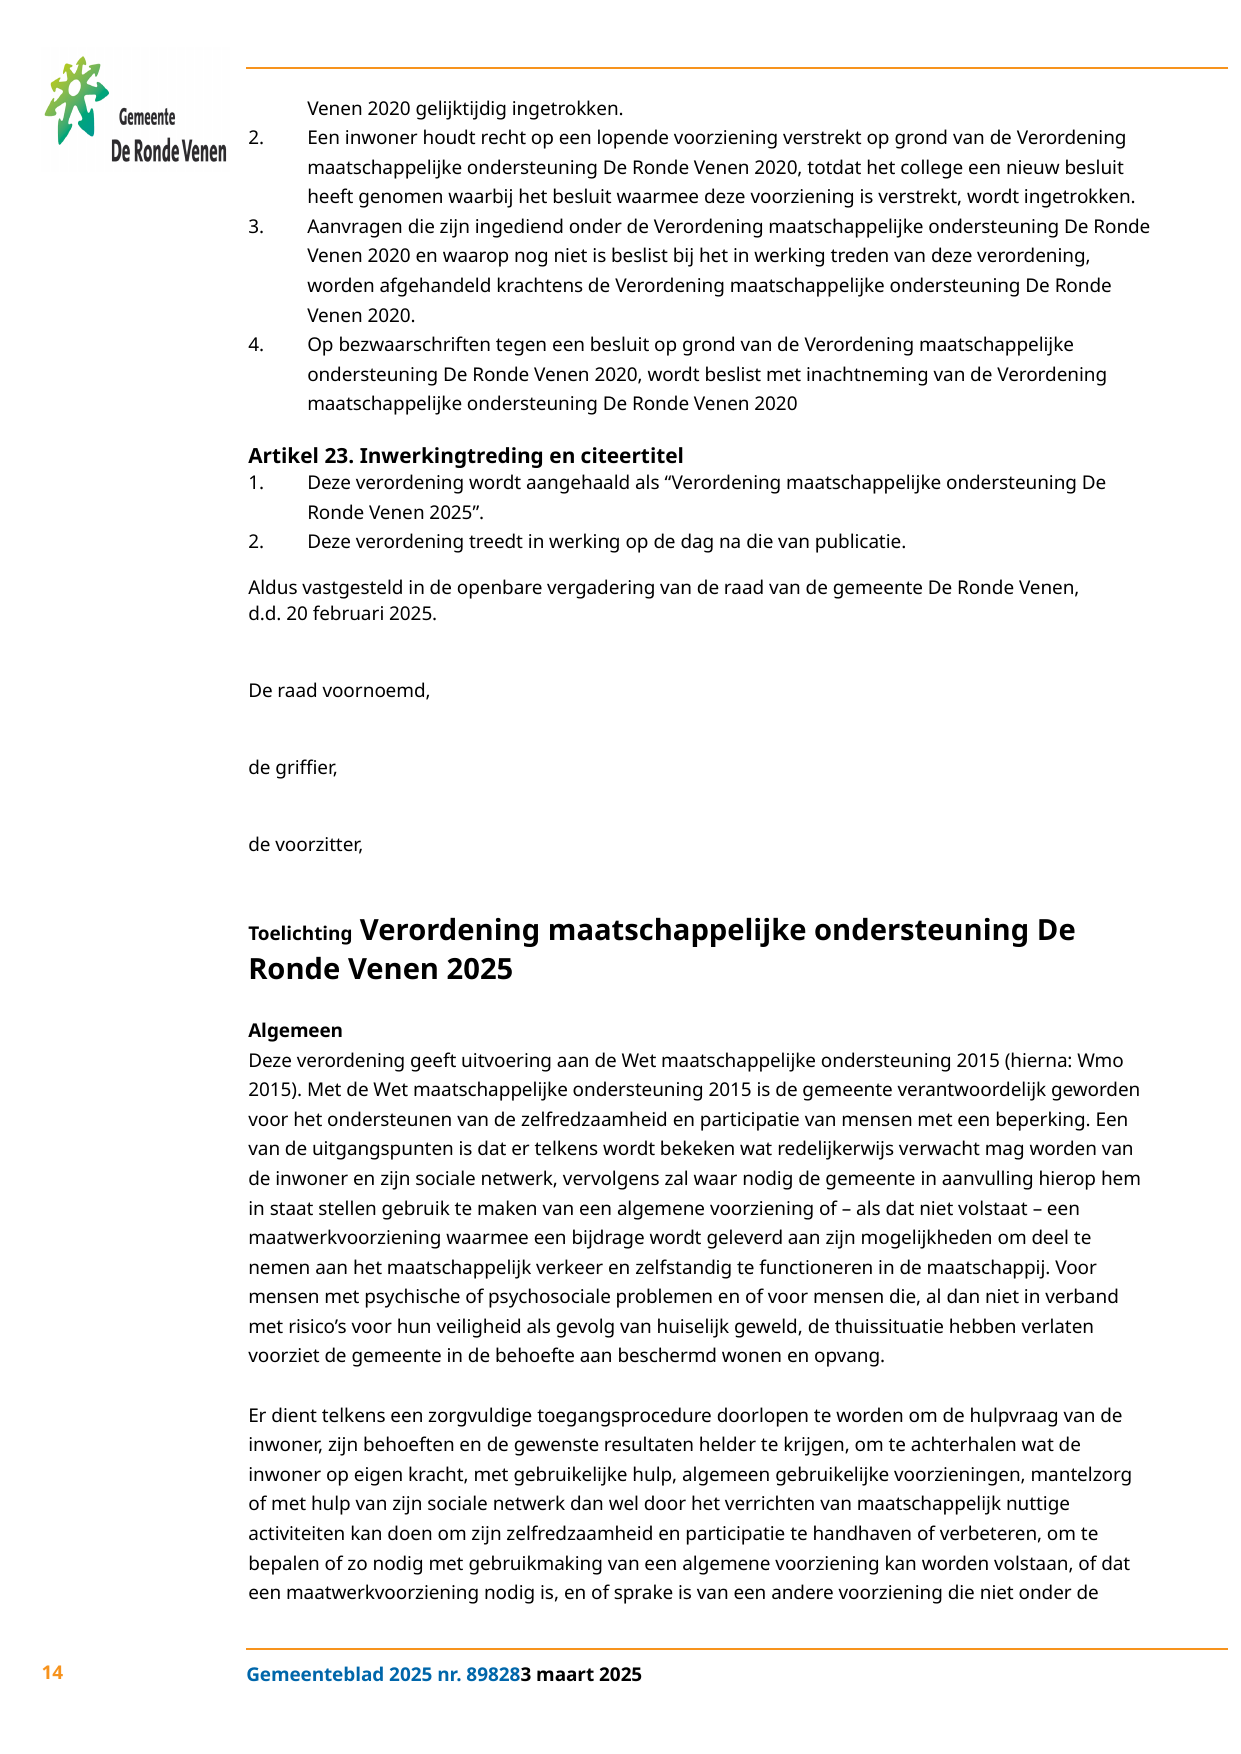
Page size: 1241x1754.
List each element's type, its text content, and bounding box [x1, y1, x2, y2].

list Aanvragen die zijn ingediend onder de Verordening maatschappelijke ondersteuning De Ronde Venen 2020 en waarop nog niet is beslist bij het in werking treden van deze verordening, worden afgehandeld krachtens de Verordening maatschappelijke ondersteuning De Ronde Venen 2020. [248, 213, 1152, 328]
list Op bezwaarschriften tegen een besluit op grond van de Verordening maatschappelijke ondersteuning De Ronde Venen 2020, wordt beslist met inachtneming van de Verordening maatschappelijke ondersteuning De Ronde Venen 2020 [248, 331, 1152, 416]
list Een inwoner houdt recht op een lopende voorziening verstrekt op grond van de Verordening maatschappelijke ondersteuning De Ronde Venen 2020, totdat het college een nieuw besluit heeft genomen waarbij het besluit waarmee deze voorziening is verstrekt, wordt ingetrokken. [248, 124, 1152, 209]
text d.d. 20 februari 2025. [248, 600, 1152, 626]
list Deze verordening treedt in werking op de dag na die van publicatie. [248, 529, 1152, 554]
list Venen 2020 gelijktijdig ingetrokken. [248, 95, 1152, 121]
text de griffier, [248, 754, 1152, 780]
picture [41, 47, 231, 172]
list Deze verordening wordt aangehaald als “Verordening maatschappelijke ondersteuning De Ronde Venen 2025”. [248, 469, 1152, 525]
text Aldus vastgesteld in de openbare vergadering van de raad van de gemeente De Ronde Venen, [248, 574, 1152, 600]
text Artikel 23. Inwerkingtreding en citeertitel [248, 441, 1152, 469]
text Er dient telkens een zorgvuldige toegangsprocedure doorlopen te worden om de hulpvraag van de inwoner, zijn behoeften en de gewenste resultaten helder te krijgen, om te achterhalen wat de inwoner op eigen kracht, met gebruikelijke hulp, algemeen gebruikelijke voorzieningen, mantelzorg of met hulp van zijn sociale netwerk dan wel door het verrichten van maatschappelijk nuttige activiteiten kan doen om zijn zelfredzaamheid en participatie te handhaven of verbeteren, om te bepalen of zo nodig met gebruikmaking van een algemene voorziening kan worden volstaan, of dat een maatwerkvoorziening nodig is, en of sprake is van een andere voorziening die niet onder de [248, 1402, 1152, 1605]
text Toelichting Verordening maatschappelijke ondersteuning De Ronde Venen 2025 [248, 909, 1152, 988]
text De raad voornoemd, [248, 677, 1152, 703]
text Deze verordening geeft uitvoering aan de Wet maatschappelijke ondersteuning 2015 (hierna: Wmo 2015). Met de Wet maatschappelijke ondersteuning 2015 is de gemeente verantwoordelijk geworden voor het ondersteunen van de zelfredzaamheid en participatie van mensen met een beperking. Een van de uitgangspunten is dat er telkens wordt bekeken wat redelijkerwijs verwacht mag worden van de inwoner en zijn sociale netwerk, vervolgens zal waar nodig de gemeente in aanvulling hierop hem in staat stellen gebruik te maken van een algemene voorziening of – als dat niet volstaat – een maatwerkvoorziening waarmee een bijdrage wordt geleverd aan zijn mogelijkheden om deel te nemen aan het maatschappelijk verkeer en zelfstandig te functioneren in de maatschappij. Voor mensen met psychische of psychosociale problemen en of voor mensen die, al dan niet in verband met risico’s voor hun veiligheid als gevolg van huiselijk geweld, de thuissituatie hebben verlaten voorziet de gemeente in de behoefte aan beschermd wonen en opvang. [248, 1047, 1152, 1368]
text Algemeen [248, 1017, 1152, 1043]
text de voorzitter, [248, 832, 1152, 857]
